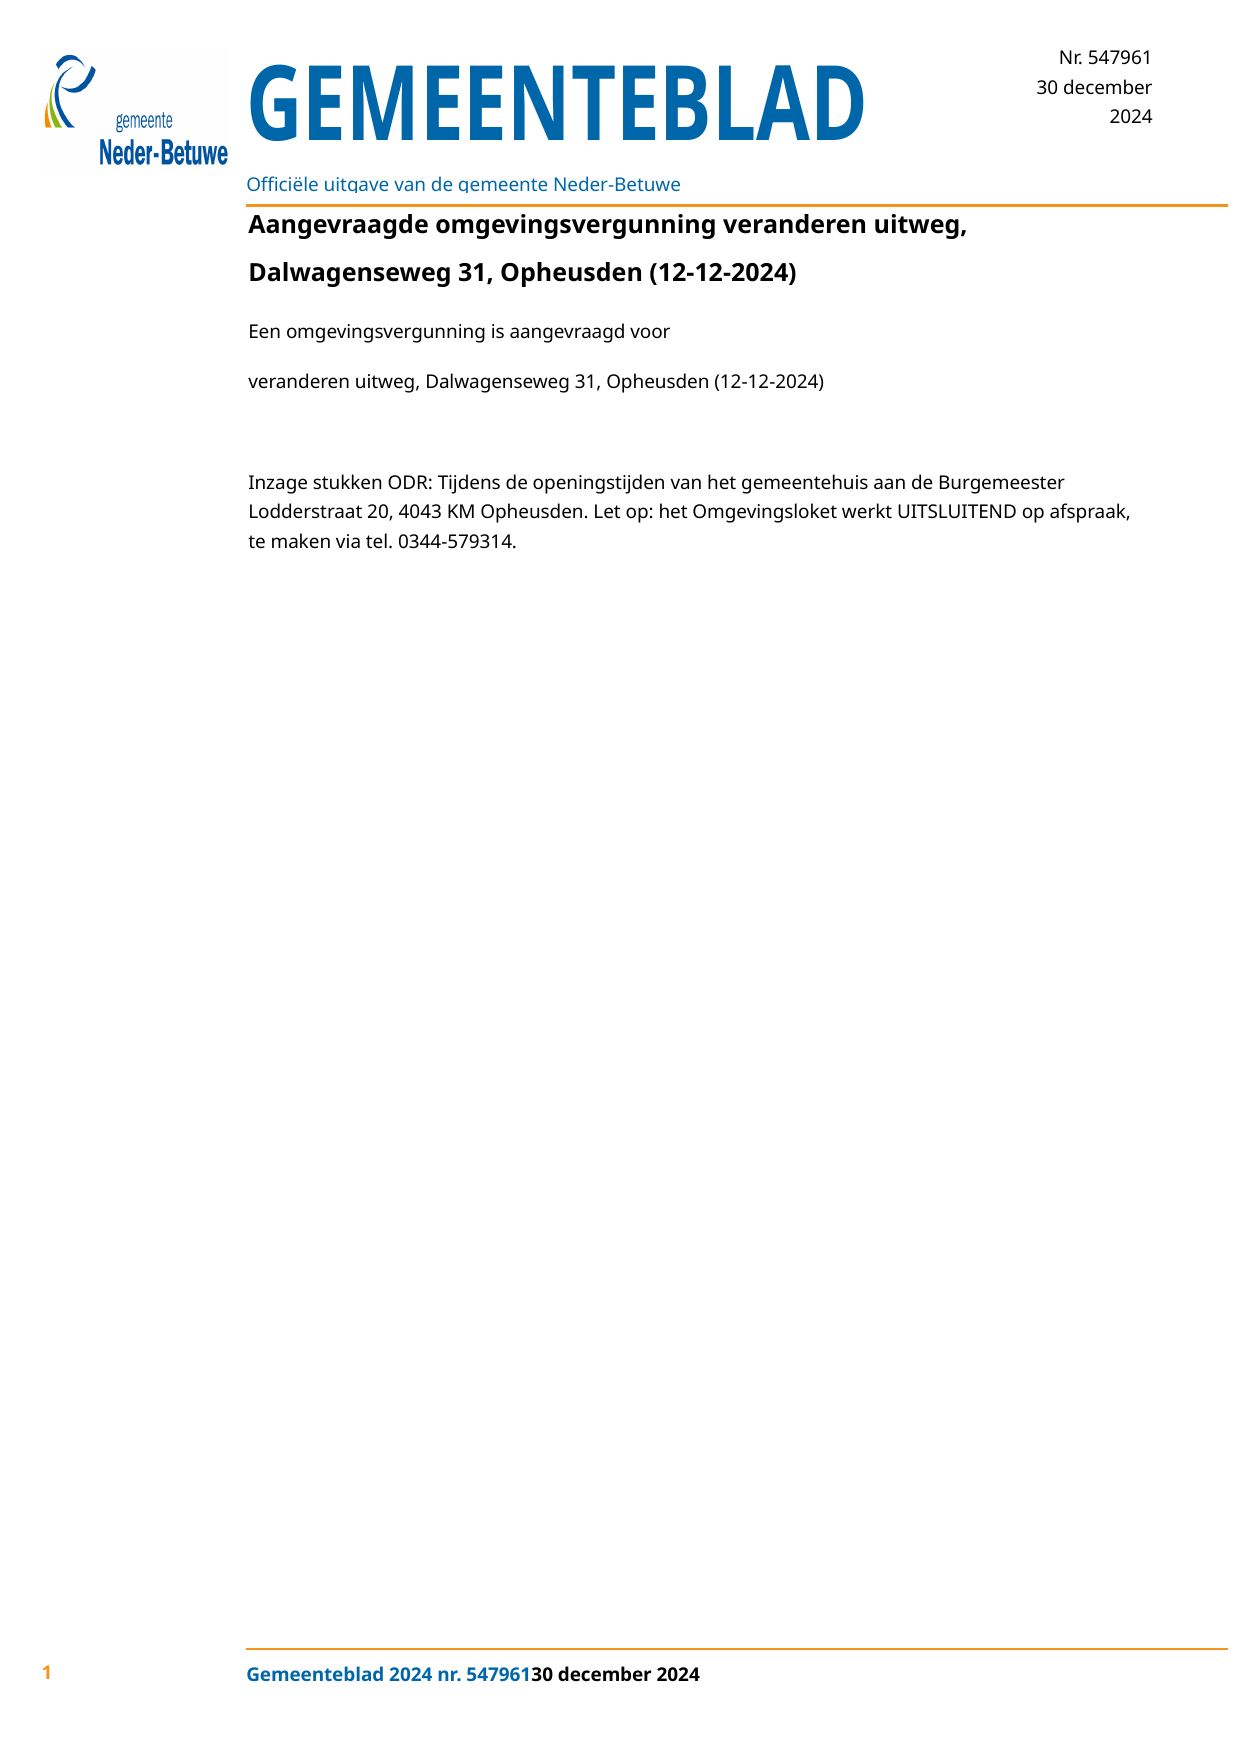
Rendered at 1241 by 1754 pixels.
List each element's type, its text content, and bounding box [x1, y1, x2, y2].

text Inzage stukken ODR: Tijdens de openingstijden van het gemeentehuis aan de Burgemeester Lodderstraat 20, 4043 KM Opheusden. Let op: het Omgevingsloket werkt UITSLUITEND op afspraak, te maken via tel. 0344-579314. [248, 469, 1152, 554]
text Aangevraagde omgevingsvergunning veranderen uitweg, Dalwagenseweg 31, Opheusden (12-12-2024) [248, 207, 1152, 288]
text veranderen uitweg, Dalwagenseweg 31, Opheusden (12-12-2024) [248, 368, 1152, 394]
picture [41, 47, 231, 172]
text Een omgevingsvergunning is aangevraagd voor [248, 318, 1152, 344]
